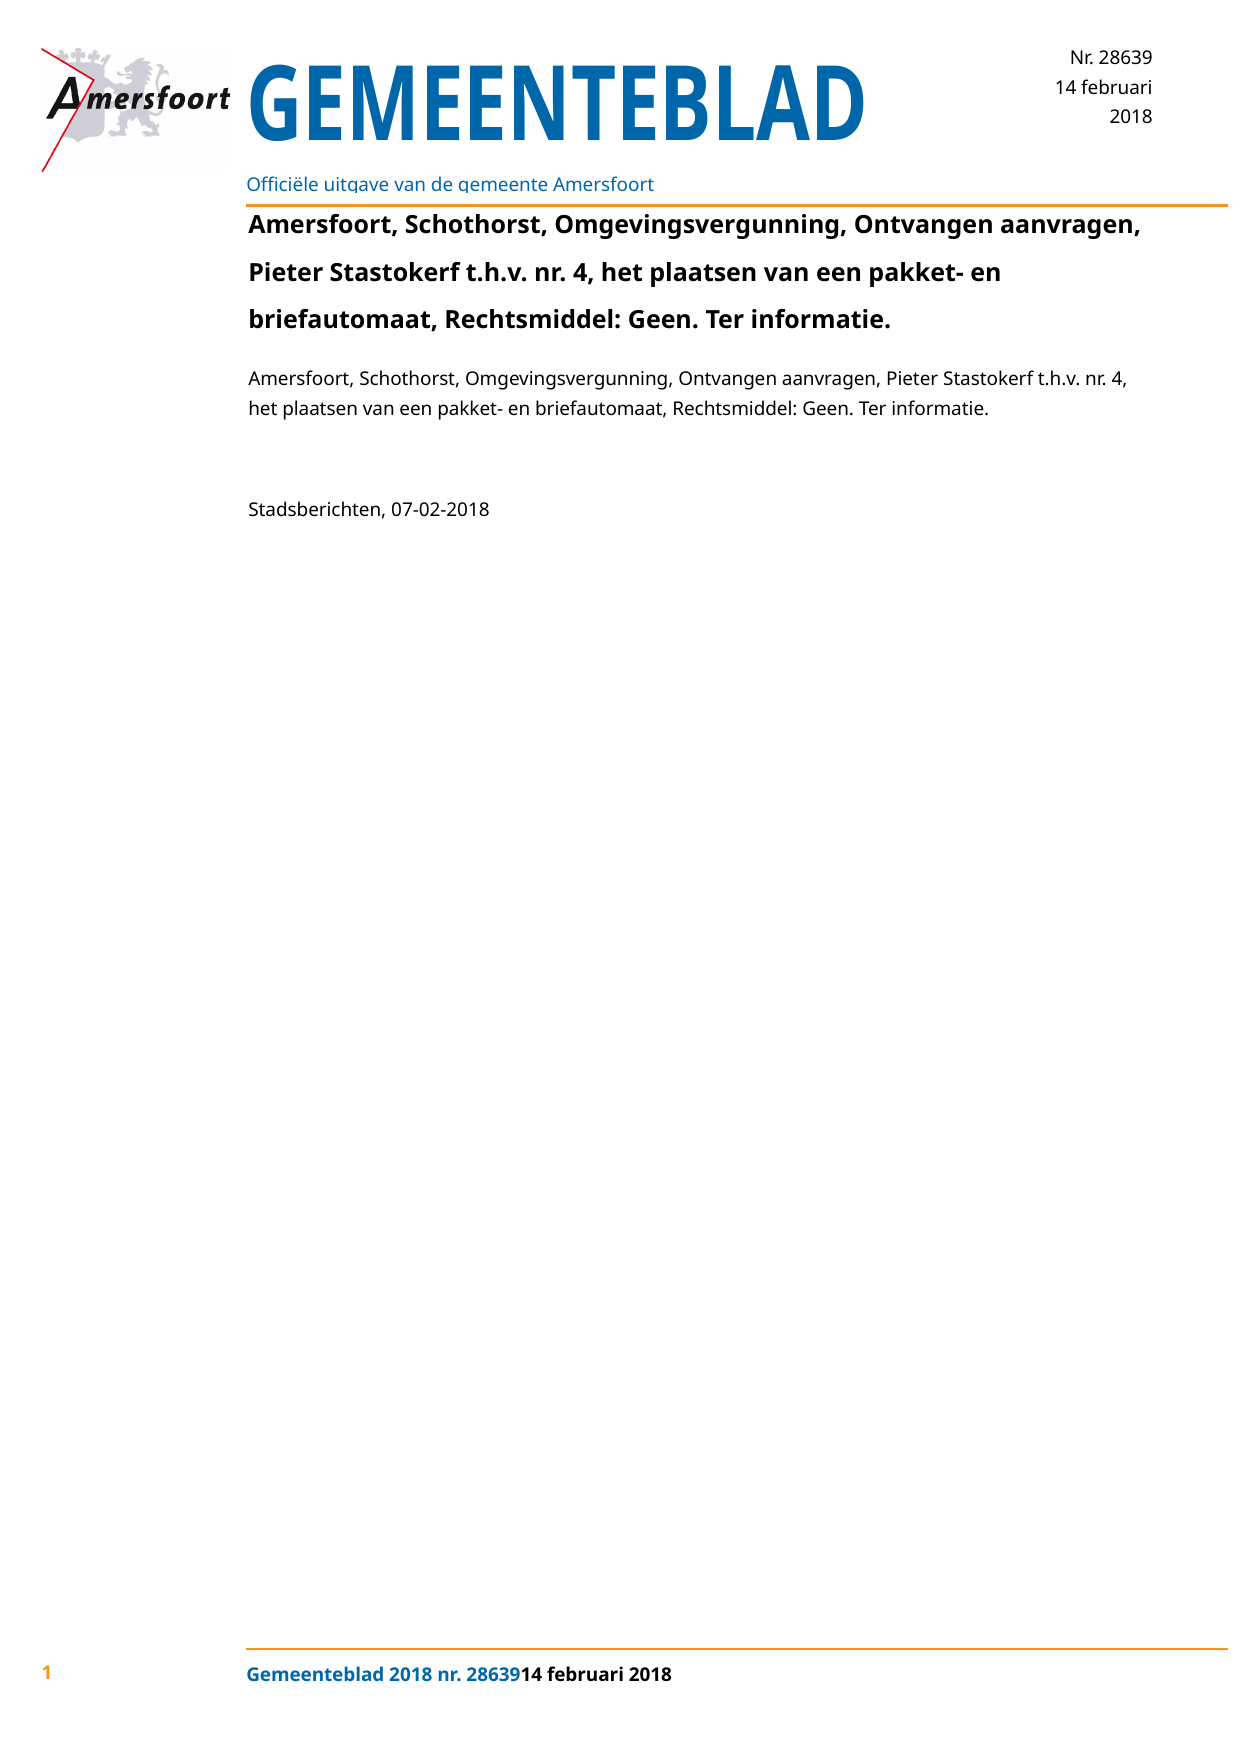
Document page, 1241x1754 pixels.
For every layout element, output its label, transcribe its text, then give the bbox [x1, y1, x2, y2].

text Amersfoort, Schothorst, Omgevingsvergunning, Ontvangen aanvragen, Pieter Stastokerf t.h.v. nr. 4, het plaatsen van een pakket- en briefautomaat, Rechtsmiddel: Geen. Ter informatie. [248, 366, 1152, 421]
text Amersfoort, Schothorst, Omgevingsvergunning, Ontvangen aanvragen, Pieter Stastokerf t.h.v. nr. 4, het plaatsen van een pakket- en briefautomaat, Rechtsmiddel: Geen. Ter informatie. [248, 207, 1152, 336]
text Stadsberichten, 07-02-2018 [248, 496, 1152, 522]
picture [41, 47, 231, 172]
